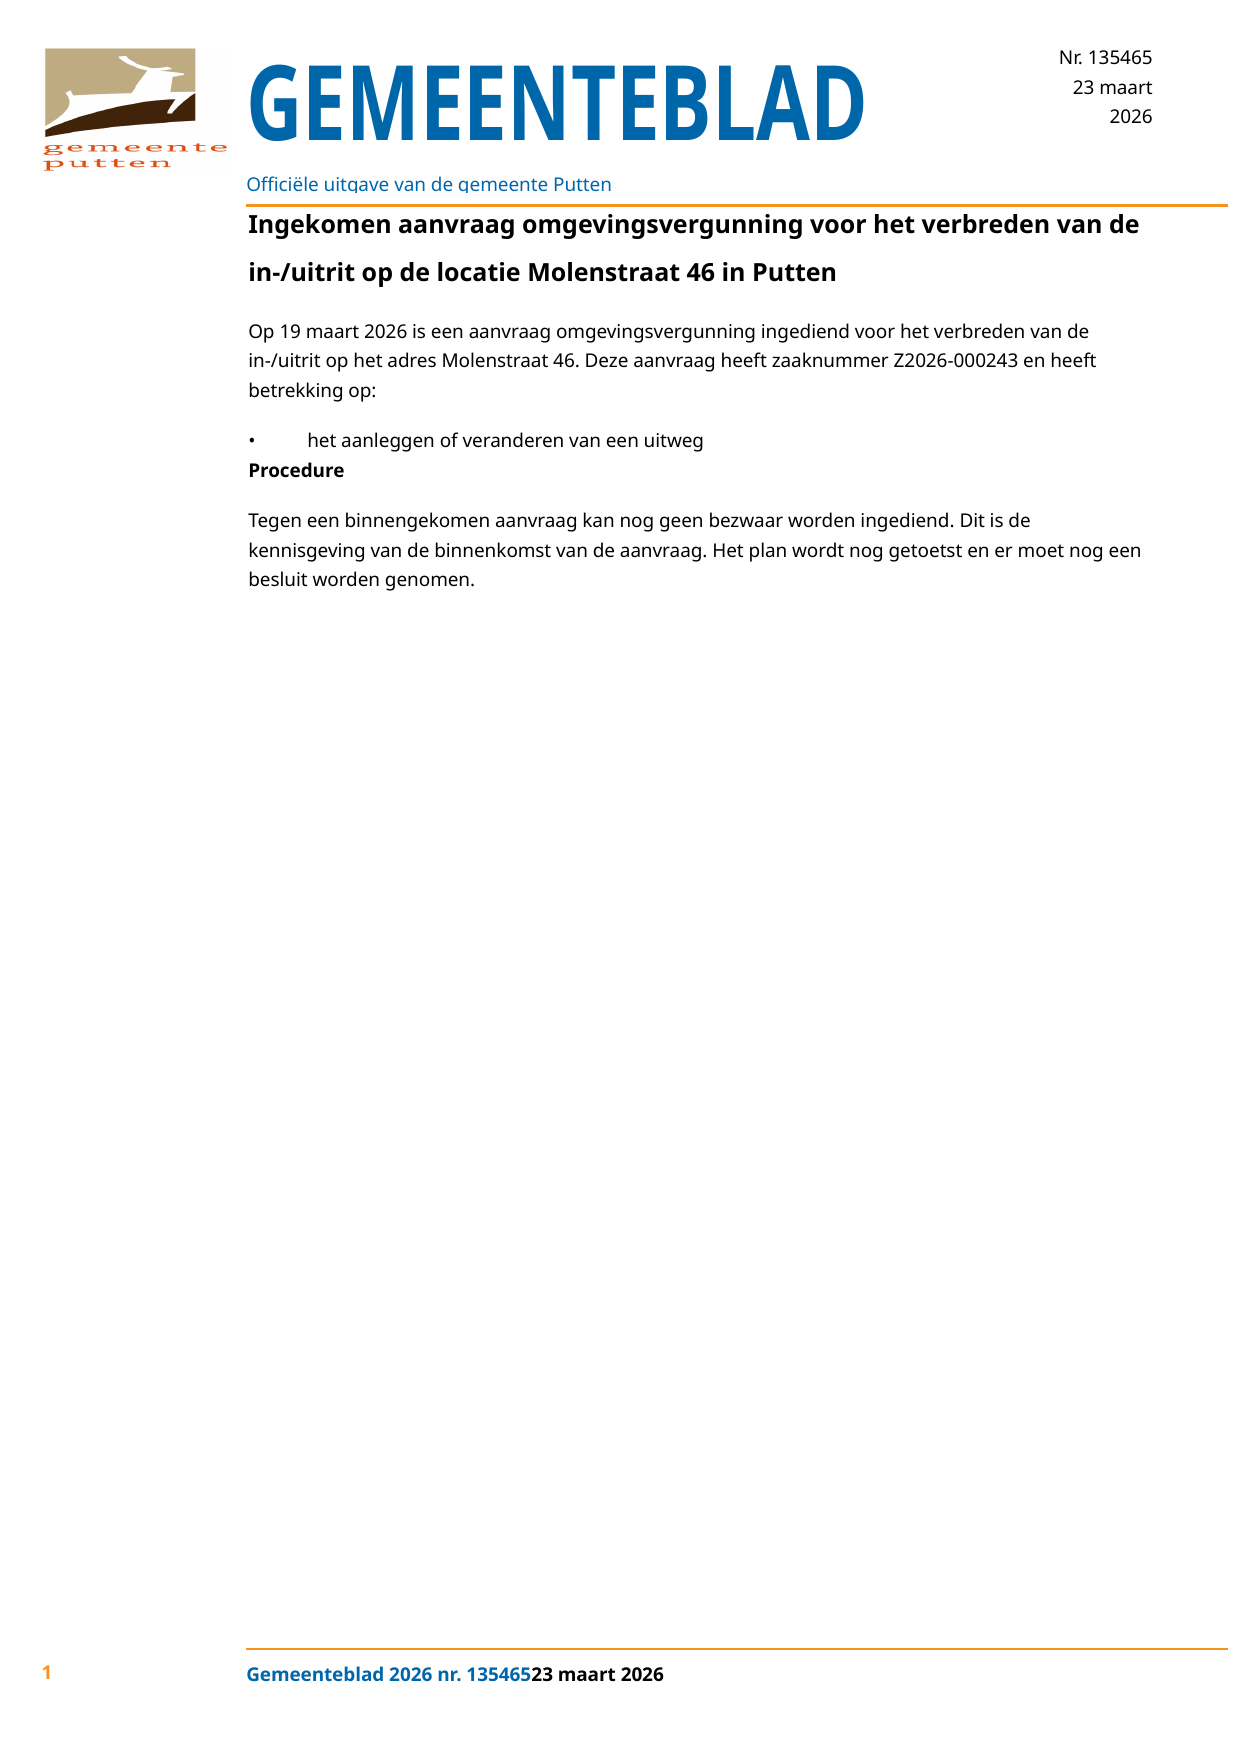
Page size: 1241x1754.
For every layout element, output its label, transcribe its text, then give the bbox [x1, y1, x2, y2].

text Op 19 maart 2026 is een aanvraag omgevingsvergunning ingediend voor het verbreden van de in-/uitrit op het adres Molenstraat 46. Deze aanvraag heeft zaaknummer Z2026-000243 en heeft betrekking op: [248, 318, 1152, 403]
text Tegen een binnengekomen aanvraag kan nog geen bezwaar worden ingediend. Dit is de kennisgeving van de binnenkomst van de aanvraag. Het plan wordt nog getoetst en er moet nog een besluit worden genomen. [248, 507, 1152, 592]
text Ingekomen aanvraag omgevingsvergunning voor het verbreden van de in-/uitrit op de locatie Molenstraat 46 in Putten [248, 207, 1152, 288]
picture [41, 47, 231, 172]
list het aanleggen of veranderen van een uitweg [248, 427, 1152, 453]
text Procedure [248, 457, 1152, 483]
